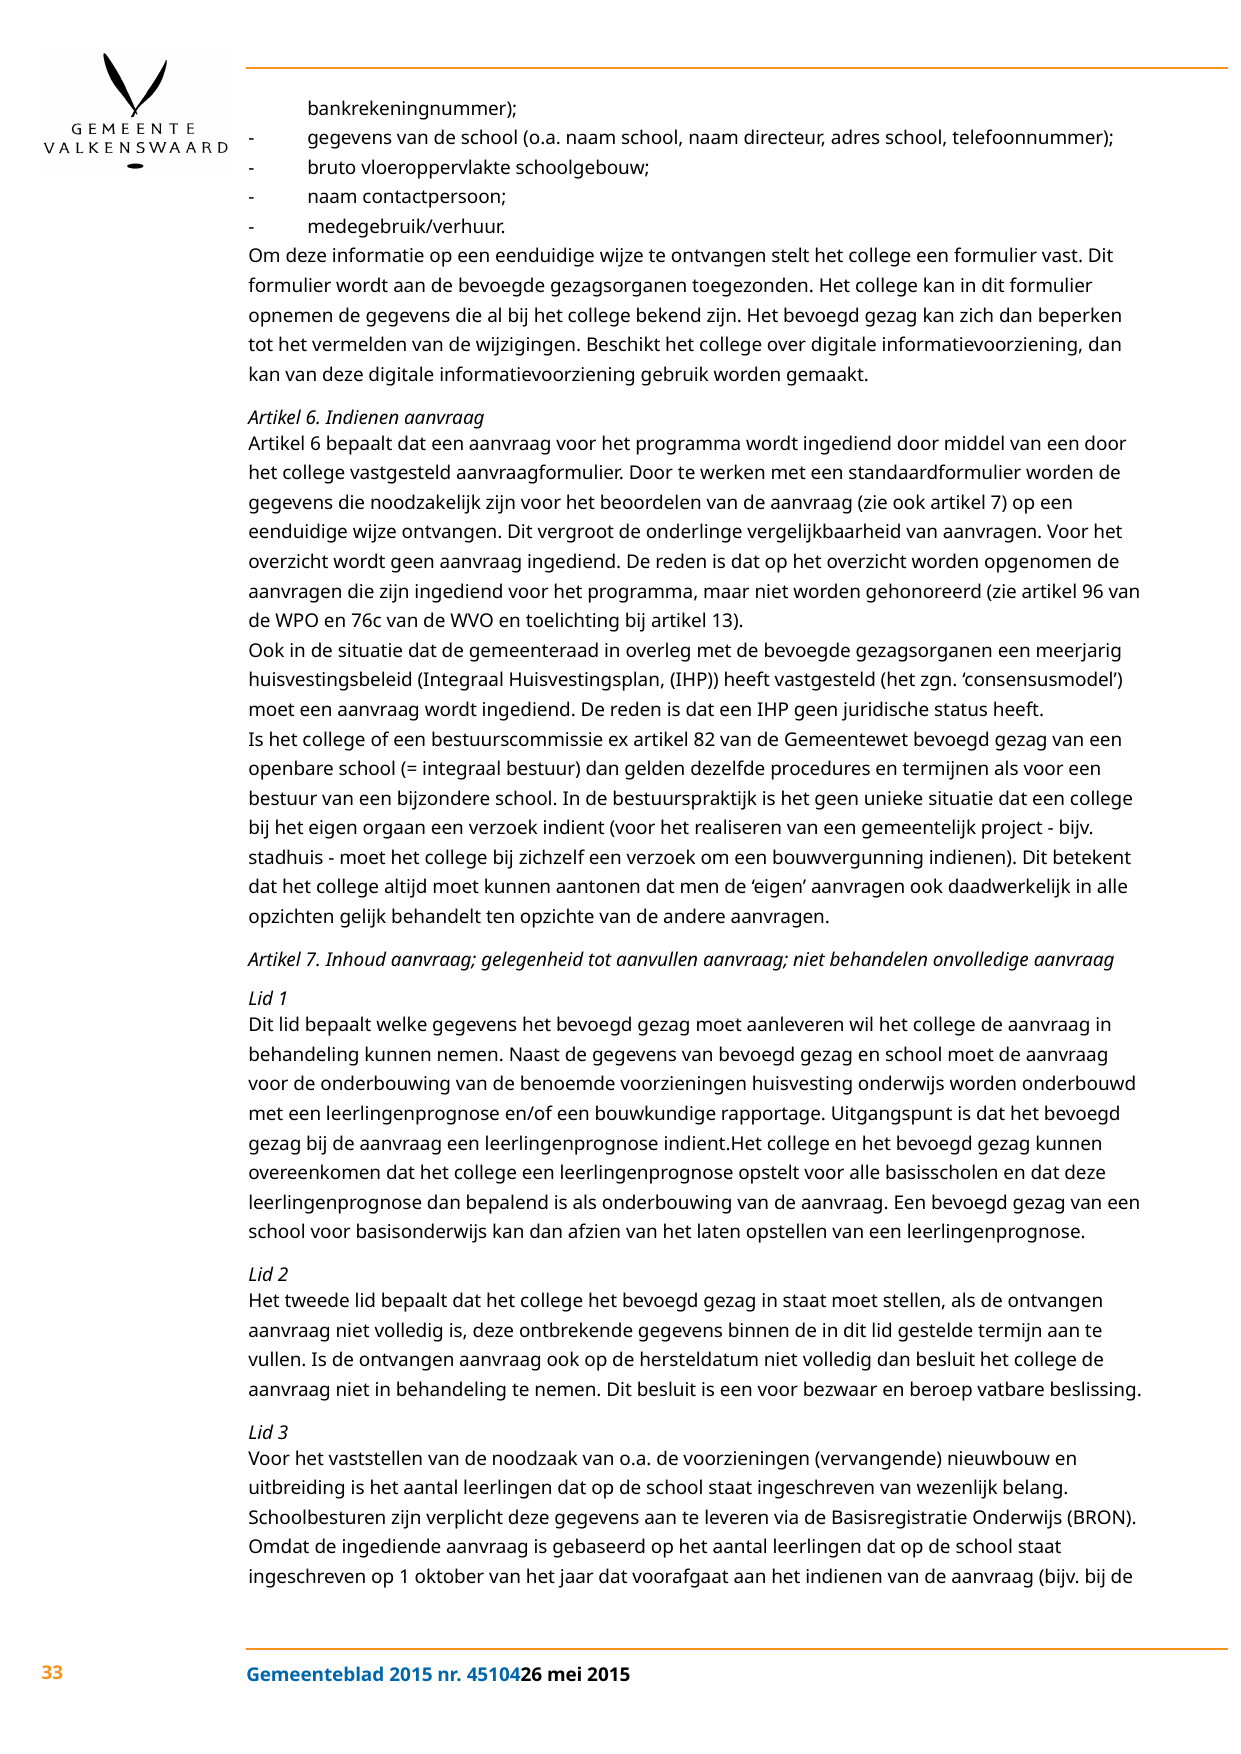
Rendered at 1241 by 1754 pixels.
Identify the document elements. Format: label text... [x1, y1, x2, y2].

text Voor het vaststellen van de noodzaak van o.a. de voorzieningen (vervangende) nieuwbouw en uitbreiding is het aantal leerlingen dat op de school staat ingeschreven van wezenlijk belang. Schoolbesturen zijn verplicht deze gegevens aan te leveren via de Basisregistratie Onderwijs (BRON). Omdat de ingediende aanvraag is gebaseerd op het aantal leerlingen dat op de school staat ingeschreven op 1 oktober van het jaar dat voorafgaat aan het indienen van de aanvraag (bijv. bij de [248, 1445, 1152, 1589]
list naam contactpersoon; [248, 183, 1152, 209]
picture [41, 47, 231, 172]
text Lid 3 [248, 1419, 1152, 1445]
list gegevens van de school (o.a. naam school, naam directeur, adres school, telefoonnummer); [248, 124, 1152, 150]
text Artikel 6. Indienen aanvraag [248, 404, 1152, 430]
text Ook in de situatie dat de gemeenteraad in overleg met de bevoegde gezagsorganen een meerjarig huisvestingsbeleid (Integraal Huisvestingsplan, (IHP)) heeft vastgesteld (het zgn. ‘consensusmodel’) moet een aanvraag wordt ingediend. De reden is dat een IHP geen juridische status heeft. [248, 637, 1152, 722]
text Is het college of een bestuurscommissie ex artikel 82 van de Gemeentewet bevoegd gezag van een openbare school (= integraal bestuur) dan gelden dezelfde procedures en termijnen als voor een bestuur van een bijzondere school. In de bestuurspraktijk is het geen unieke situatie dat een college bij het eigen orgaan een verzoek indient (voor het realiseren van een gemeentelijk project - bijv. stadhuis - moet het college bij zichzelf een verzoek om een bouwvergunning indienen). Dit betekent dat het college altijd moet kunnen aantonen dat men de ‘eigen’ aanvragen ook daadwerkelijk in alle opzichten gelijk behandelt ten opzichte van de andere aanvragen. [248, 726, 1152, 929]
list bruto vloeroppervlakte schoolgebouw; [248, 154, 1152, 180]
text Om deze informatie op een eenduidige wijze te ontvangen stelt het college een formulier vast. Dit formulier wordt aan de bevoegde gezagsorganen toegezonden. Het college kan in dit formulier opnemen de gegevens die al bij het college bekend zijn. Het bevoegd gezag kan zich dan beperken tot het vermelden van de wijzigingen. Beschikt het college over digitale informatievoorziening, dan kan van deze digitale informatievoorziening gebruik worden gemaakt. [248, 243, 1152, 387]
text Artikel 7. Inhoud aanvraag; gelegenheid tot aanvullen aanvraag; niet behandelen onvolledige aanvraag [248, 946, 1152, 972]
list bankrekeningnummer); [248, 95, 1152, 121]
text Lid 2 [248, 1262, 1152, 1287]
text Lid 1 [248, 986, 1152, 1011]
text Het tweede lid bepaalt dat het college het bevoegd gezag in staat moet stellen, als de ontvangen aanvraag niet volledig is, deze ontbrekende gegevens binnen de in dit lid gestelde termijn aan te vullen. Is de ontvangen aanvraag ook op de hersteldatum niet volledig dan besluit het college de aanvraag niet in behandeling te nemen. Dit besluit is een voor bezwaar en beroep vatbare beslissing. [248, 1287, 1152, 1402]
text Artikel 6 bepaalt dat een aanvraag voor het programma wordt ingediend door middel van een door het college vastgesteld aanvraagformulier. Door te werken met een standaardformulier worden de gegevens die noodzakelijk zijn voor het beoordelen van de aanvraag (zie ook artikel 7) op een eenduidige wijze ontvangen. Dit vergroot de onderlinge vergelijkbaarheid van aanvragen. Voor het overzicht wordt geen aanvraag ingediend. De reden is dat op het overzicht worden opgenomen de aanvragen die zijn ingediend voor het programma, maar niet worden gehonoreerd (zie artikel 96 van de WPO en 76c van de WVO en toelichting bij artikel 13). [248, 430, 1152, 633]
list medegebruik/verhuur. [248, 213, 1152, 239]
text Dit lid bepaalt welke gegevens het bevoegd gezag moet aanleveren wil het college de aanvraag in behandeling kunnen nemen. Naast de gegevens van bevoegd gezag en school moet de aanvraag voor de onderbouwing van de benoemde voorzieningen huisvesting onderwijs worden onderbouwd met een leerlingenprognose en/of een bouwkundige rapportage. Uitgangspunt is dat het bevoegd gezag bij de aanvraag een leerlingenprognose indient.Het college en het bevoegd gezag kunnen overeenkomen dat het college een leerlingenprognose opstelt voor alle basisscholen en dat deze leerlingenprognose dan bepalend is als onderbouwing van de aanvraag. Een bevoegd gezag van een school voor basisonderwijs kan dan afzien van het laten opstellen van een leerlingenprognose. [248, 1011, 1152, 1244]
